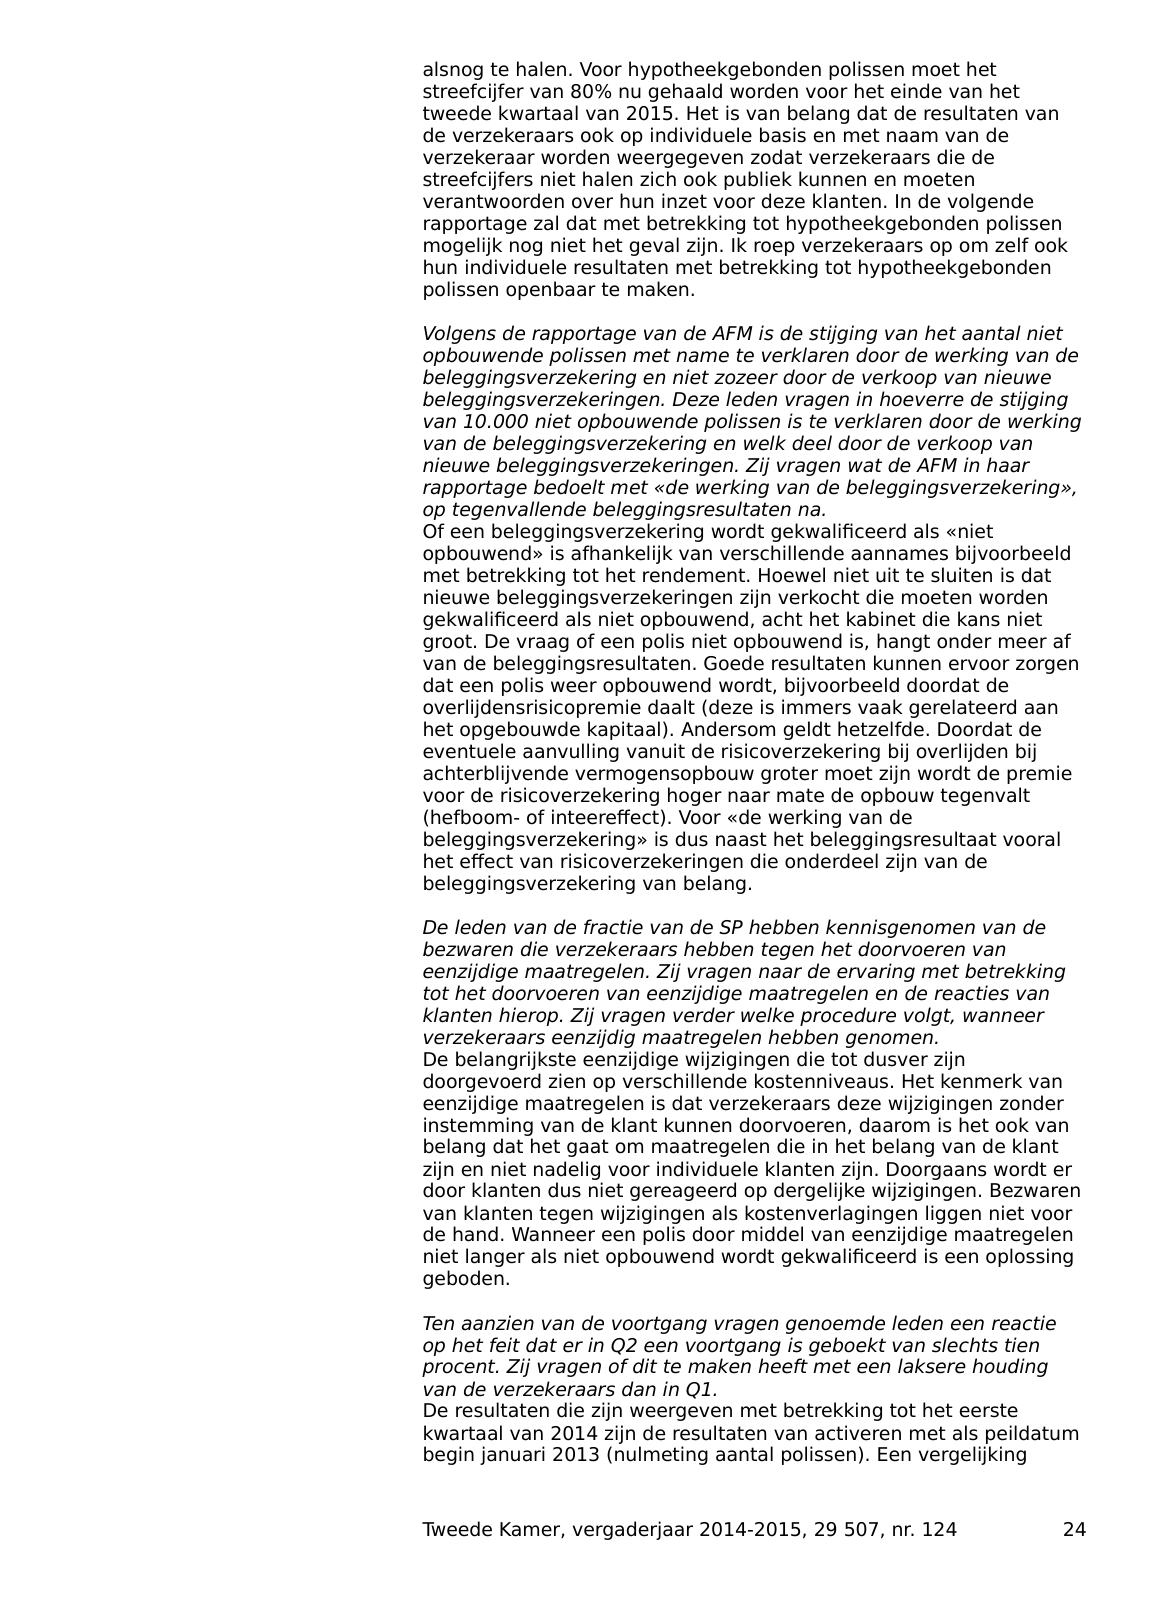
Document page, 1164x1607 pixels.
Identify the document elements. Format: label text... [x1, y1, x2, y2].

text Ten aanzien van de voortgang vragen genoemde leden een reactie op het feit dat er in Q2 een voortgang is geboekt van slechts tien procent. Zij vragen of dit te maken heeft met een laksere houding van de verzekeraars dan in Q1. [422, 1312, 1087, 1400]
text De belangrijkste eenzijdige wijzigingen die tot dusver zijn doorgevoerd zien op verschillende kostenniveaus. Het kenmerk van eenzijdige maatregelen is dat verzekeraars deze wijzigingen zonder instemming van de klant kunnen doorvoeren, daarom is het ook van belang dat het gaat om maatregelen die in het belang van de klant zijn en niet nadelig voor individuele klanten zijn. Doorgaans wordt er door klanten dus niet gereageerd op dergelijke wijzigingen. Bezwaren van klanten tegen wijzigingen als kostenverlagingen liggen niet voor de hand. Wanneer een polis door middel van eenzijdige maatregelen niet langer als niet opbouwend wordt gekwalificeerd is een oplossing geboden. [422, 1048, 1087, 1290]
text alsnog te halen. Voor hypotheekgebonden polissen moet het streefcijfer van 80% nu gehaald worden voor het einde van het tweede kwartaal van 2015. Het is van belang dat de resultaten van de verzekeraars ook op individuele basis en met naam van de verzekeraar worden weergegeven zodat verzekeraars die de streefcijfers niet halen zich ook publiek kunnen en moeten verantwoorden over hun inzet voor deze klanten. In de volgende rapportage zal dat met betrekking tot hypotheekgebonden polissen mogelijk nog niet het geval zijn. Ik roep verzekeraars op om zelf ook hun individuele resultaten met betrekking tot hypotheekgebonden polissen openbaar te maken. [422, 59, 1087, 301]
text De leden van de fractie van de SP hebben kennisgenomen van de bezwaren die verzekeraars hebben tegen het doorvoeren van eenzijdige maatregelen. Zij vragen naar de ervaring met betrekking tot het doorvoeren van eenzijdige maatregelen en de reacties van klanten hierop. Zij vragen verder welke procedure volgt, wanneer verzekeraars eenzijdig maatregelen hebben genomen. [422, 917, 1087, 1048]
text Volgens de rapportage van de AFM is de stijging van het aantal niet opbouwende polissen met name te verklaren door de werking van de beleggingsverzekering en niet zozeer door de verkoop van nieuwe beleggingsverzekeringen. Deze leden vragen in hoeverre de stijging van 10.000 niet opbouwende polissen is te verklaren door de werking van de beleggingsverzekering en welk deel door de verkoop van nieuwe beleggingsverzekeringen. Zij vragen wat de AFM in haar rapportage bedoelt met «de werking van de beleggingsverzekering», op tegenvallende beleggingsresultaten na. [422, 323, 1087, 521]
text De resultaten die zijn weergeven met betrekking tot het eerste kwartaal van 2014 zijn de resultaten van activeren met als peildatum begin januari 2013 (nulmeting aantal polissen). Een vergelijking [422, 1400, 1087, 1466]
text Of een beleggingsverzekering wordt gekwalificeerd als «niet opbouwend» is afhankelijk van verschillende aannames bijvoorbeeld met betrekking tot het rendement. Hoewel niet uit te sluiten is dat nieuwe beleggingsverzekeringen zijn verkocht die moeten worden gekwalificeerd als niet opbouwend, acht het kabinet die kans niet groot. De vraag of een polis niet opbouwend is, hangt onder meer af van de beleggingsresultaten. Goede resultaten kunnen ervoor zorgen dat een polis weer opbouwend wordt, bijvoorbeeld doordat de overlijdensrisicopremie daalt (deze is immers vaak gerelateerd aan het opgebouwde kapitaal). Andersom geldt hetzelfde. Doordat de eventuele aanvulling vanuit de risicoverzekering bij overlijden bij achterblijvende vermogensopbouw groter moet zijn wordt de premie voor de risicoverzekering hoger naar mate de opbouw tegenvalt (hefboom- of inteereffect). Voor «de werking van de beleggingsverzekering» is dus naast het beleggingsresultaat vooral het effect van risicoverzekeringen die onderdeel zijn van de beleggingsverzekering van belang. [422, 521, 1087, 894]
